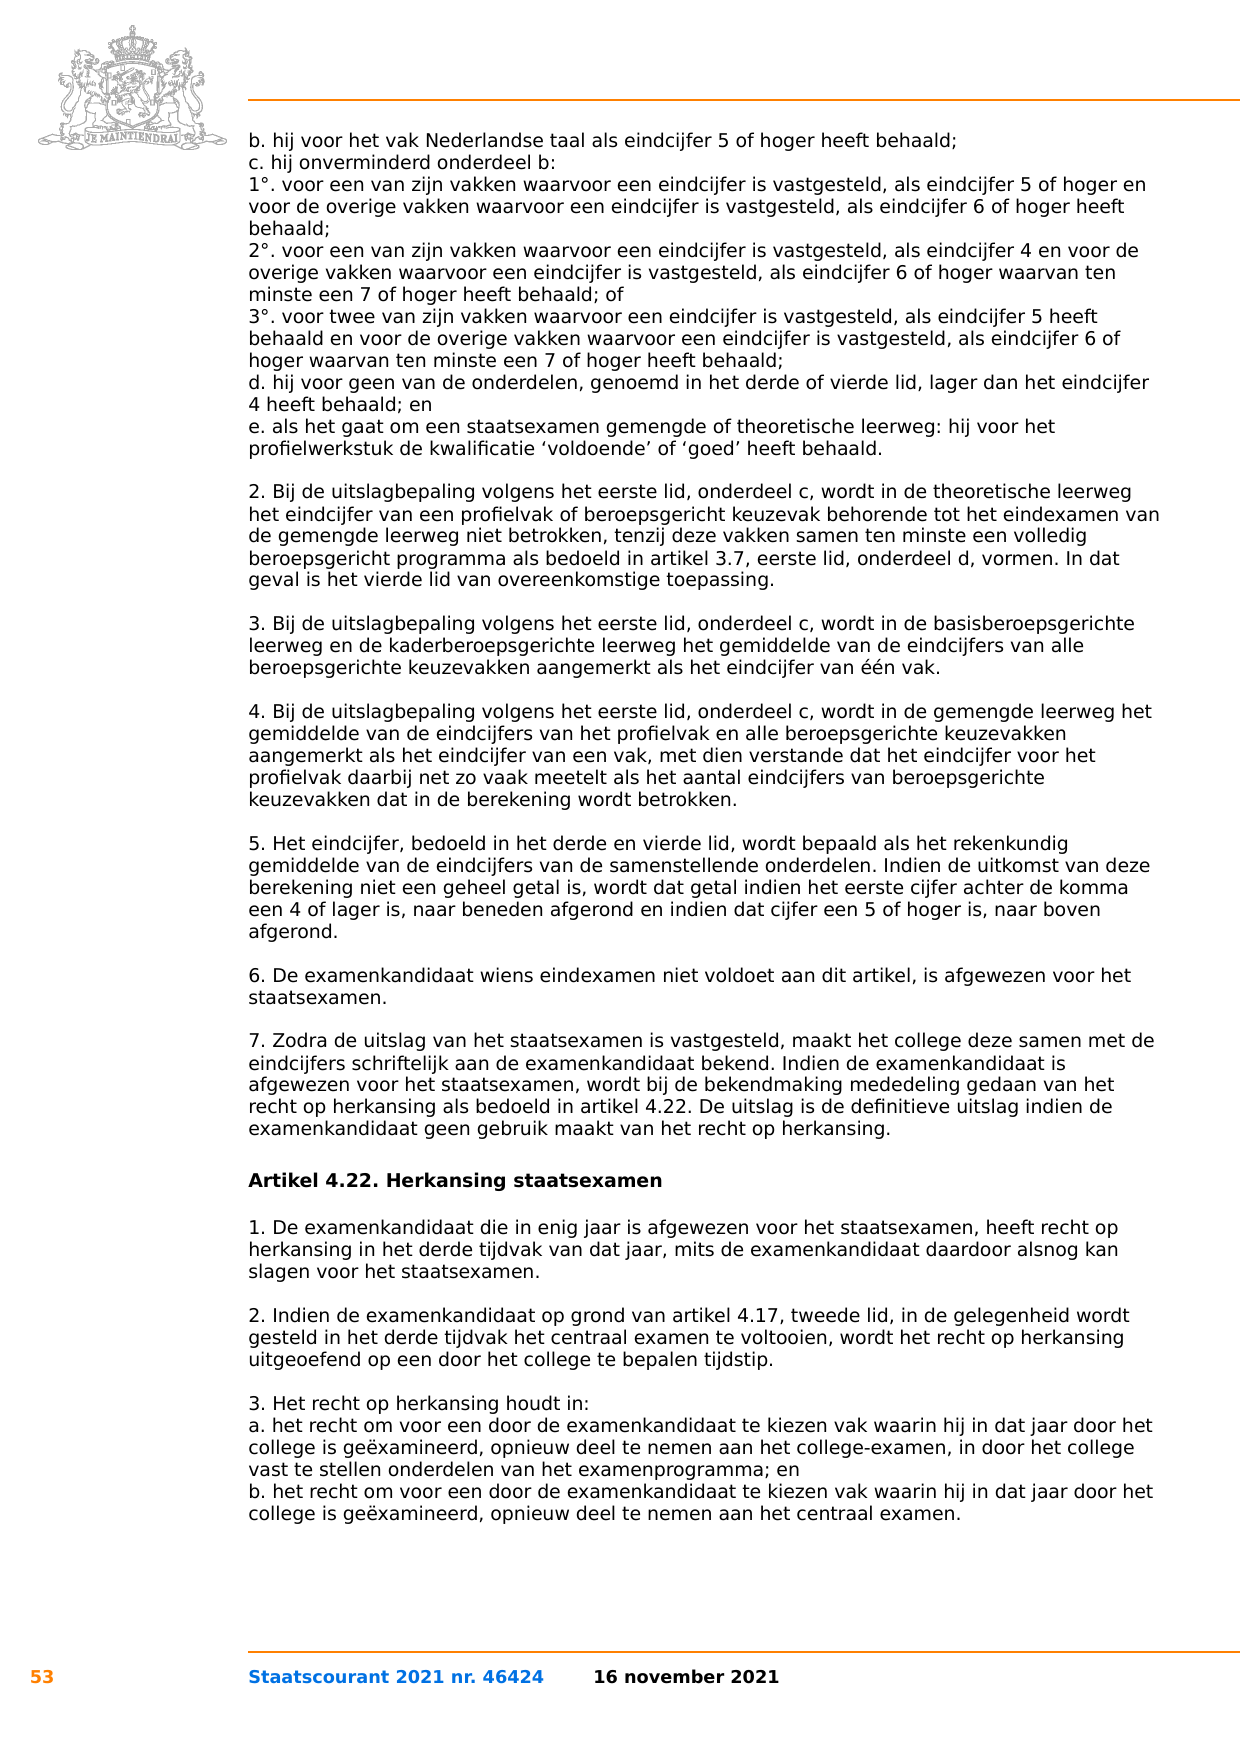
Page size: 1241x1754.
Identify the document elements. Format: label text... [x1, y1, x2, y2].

text 7. Zodra de uitslag van het staatsexamen is vastgesteld, maakt het college deze samen met de eindcijfers schriftelijk aan de examenkandidaat bekend. Indien de examenkandidaat is afgewezen voor het staatsexamen, wordt bij de bekendmaking mededeling gedaan van het recht op herkansing als bedoeld in artikel 4.22. De uitslag is de definitieve uitslag indien de examenkandidaat geen gebruik maakt van het recht op herkansing. [248, 1030, 1163, 1140]
text 4. Bij de uitslagbepaling volgens het eerste lid, onderdeel c, wordt in de gemengde leerweg het gemiddelde van de eindcijfers van het profielvak en alle beroepsgerichte keuzevakken aangemerkt als het eindcijfer van een vak, met dien verstande dat het eindcijfer voor het profielvak daarbij net zo vaak meetelt als het aantal eindcijfers van beroepsgerichte keuzevakken dat in de berekening wordt betrokken. [248, 701, 1163, 811]
text e. als het gaat om een staatsexamen gemengde of theoretische leerweg: hij voor het profielwerkstuk de kwalificatie ‘voldoende’ of ‘goed’ heeft behaald. [248, 416, 1163, 459]
text 1. De examenkandidaat die in enig jaar is afgewezen voor het staatsexamen, heeft recht op herkansing in het derde tijdvak van dat jaar, mits de examenkandidaat daardoor alsnog kan slagen voor het staatsexamen. [248, 1217, 1163, 1283]
text d. hij voor geen van de onderdelen, genoemd in het derde of vierde lid, lager dan het eindcijfer 4 heeft behaald; en [248, 372, 1163, 416]
text 2. Indien de examenkandidaat op grond van artikel 4.17, tweede lid, in de gelegenheid wordt gesteld in het derde tijdvak het centraal examen te voltooien, wordt het recht op herkansing uitgeoefend op een door het college te bepalen tijdstip. [248, 1305, 1163, 1371]
text 1°. voor een van zijn vakken waarvoor een eindcijfer is vastgesteld, als eindcijfer 5 of hoger en voor de overige vakken waarvoor een eindcijfer is vastgesteld, als eindcijfer 6 of hoger heeft behaald; [248, 174, 1163, 240]
text 6. De examenkandidaat wiens eindexamen niet voldoet aan dit artikel, is afgewezen voor het staatsexamen. [248, 964, 1163, 1008]
text a. het recht om voor een door de examenkandidaat te kiezen vak waarin hij in dat jaar door het college is geëxamineerd, opnieuw deel te nemen aan het college-examen, in door het college vast te stellen onderdelen van het examenprogramma; en [248, 1415, 1163, 1481]
text 3. Het recht op herkansing houdt in: [248, 1393, 1163, 1415]
subtitle Artikel 4.22. Herkansing staatsexamen [248, 1170, 1163, 1192]
text 5. Het eindcijfer, bedoeld in het derde en vierde lid, wordt bepaald als het rekenkundig gemiddelde van de eindcijfers van de samenstellende onderdelen. Indien de uitkomst van deze berekening niet een geheel getal is, wordt dat getal indien het eerste cijfer achter de komma een 4 of lager is, naar beneden afgerond en indien dat cijfer een 5 of hoger is, naar boven afgerond. [248, 833, 1163, 943]
text 2°. voor een van zijn vakken waarvoor een eindcijfer is vastgesteld, als eindcijfer 4 en voor de overige vakken waarvoor een eindcijfer is vastgesteld, als eindcijfer 6 of hoger waarvan ten minste een 7 of hoger heeft behaald; of [248, 240, 1163, 306]
text b. hij voor het vak Nederlandse taal als eindcijfer 5 of hoger heeft behaald; [248, 130, 1163, 152]
text c. hij onverminderd onderdeel b: [248, 152, 1163, 174]
text 3°. voor twee van zijn vakken waarvoor een eindcijfer is vastgesteld, als eindcijfer 5 heeft behaald en voor de overige vakken waarvoor een eindcijfer is vastgesteld, als eindcijfer 6 of hoger waarvan ten minste een 7 of hoger heeft behaald; [248, 306, 1163, 372]
text 3. Bij de uitslagbepaling volgens het eerste lid, onderdeel c, wordt in de basisberoepsgerichte leerweg en de kaderberoepsgerichte leerweg het gemiddelde van de eindcijfers van alle beroepsgerichte keuzevakken aangemerkt als het eindcijfer van één vak. [248, 613, 1163, 679]
picture [38, 25, 227, 150]
text b. het recht om voor een door de examenkandidaat te kiezen vak waarin hij in dat jaar door het college is geëxamineerd, opnieuw deel te nemen aan het centraal examen. [248, 1481, 1163, 1525]
text 2. Bij de uitslagbepaling volgens het eerste lid, onderdeel c, wordt in de theoretische leerweg het eindcijfer van een profielvak of beroepsgericht keuzevak behorende tot het eindexamen van de gemengde leerweg niet betrokken, tenzij deze vakken samen ten minste een volledig beroepsgericht programma als bedoeld in artikel 3.7, eerste lid, onderdeel d, vormen. In dat geval is het vierde lid van overeenkomstige toepassing. [248, 481, 1163, 591]
